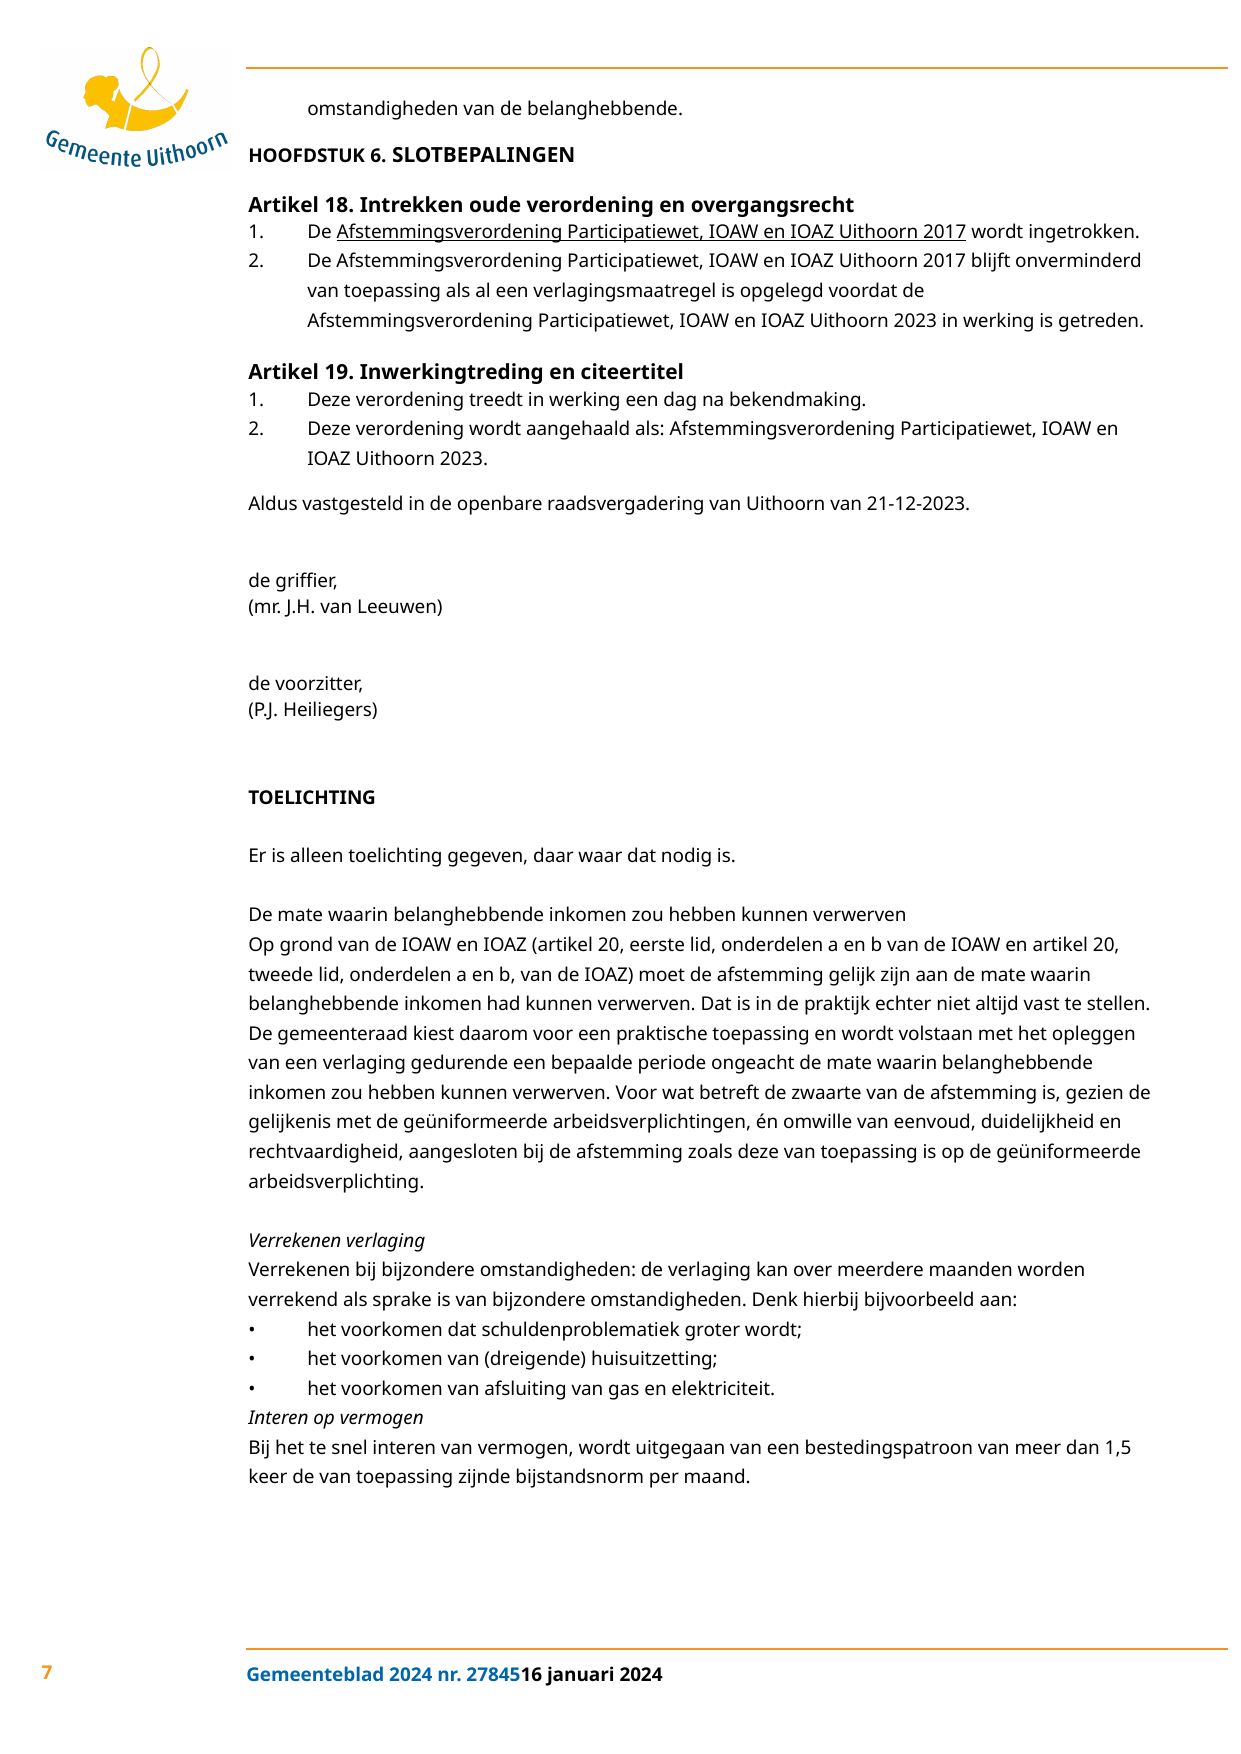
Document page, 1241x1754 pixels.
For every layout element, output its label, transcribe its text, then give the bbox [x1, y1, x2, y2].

text Er is alleen toelichting gegeven, daar waar dat nodig is. [248, 842, 1152, 868]
text HOOFDSTUK 6. SLOTBEPALINGEN [248, 140, 1152, 169]
text Artikel 19. Inwerkingtreding en citeertitel [248, 357, 1152, 386]
text de griffier, [248, 568, 1152, 593]
text De mate waarin belanghebbende inkomen zou hebben kunnen verwerven [248, 902, 1152, 927]
list het voorkomen van afsluiting van gas en elektriciteit. [248, 1375, 1152, 1401]
text Aldus vastgesteld in de openbare raadsvergadering van Uithoorn van 21-12-2023. [248, 491, 1152, 516]
text Interen op vermogen [248, 1404, 1152, 1430]
text Artikel 18. Intrekken oude verordening en overgangsrecht [248, 190, 1152, 218]
text Verrekenen verlaging [248, 1227, 1152, 1253]
list Deze verordening treedt in werking een dag na bekendmaking. [248, 386, 1152, 411]
list Deze verordening wordt aangehaald als: Afstemmingsverordening Participatiewet, IOAW en IOAZ Uithoorn 2023. [248, 415, 1152, 471]
text Bij het te snel interen van vermogen, wordt uitgegaan van een bestedingspatroon van meer dan 1,5 keer de van toepassing zijnde bijstandsnorm per maand. [248, 1434, 1152, 1489]
text Verrekenen bij bijzondere omstandigheden: de verlaging kan over meerdere maanden worden verrekend als sprake is van bijzondere omstandigheden. Denk hierbij bijvoorbeeld aan: [248, 1257, 1152, 1312]
list het voorkomen van (dreigende) huisuitzetting; [248, 1345, 1152, 1371]
text de voorzitter, [248, 671, 1152, 696]
text Op grond van de IOAW en IOAZ (artikel 20, eerste lid, onderdelen a en b van de IOAW en artikel 20, tweede lid, onderdelen a en b, van de IOAZ) moet de afstemming gelijk zijn aan de mate waarin belanghebbende inkomen had kunnen verwerven. Dat is in de praktijk echter niet altijd vast te stellen. De gemeenteraad kiest daarom voor een praktische toepassing en wordt volstaan met het opleggen van een verlaging gedurende een bepaalde periode ongeacht de mate waarin belanghebbende inkomen zou hebben kunnen verwerven. Voor wat betreft de zwaarte van de afstemming is, gezien de gelijkenis met de geüniformeerde arbeidsverplichtingen, én omwille van eenvoud, duidelijkheid en rechtvaardigheid, aangesloten bij de afstemming zoals deze van toepassing is op de geüniformeerde arbeidsverplichting. [248, 931, 1152, 1193]
text (P.J. Heiliegers) [248, 696, 1152, 722]
list De Afstemmingsverordening Participatiewet, IOAW en IOAZ Uithoorn 2017 blijft onverminderd van toepassing als al een verlagingsmaatregel is opgelegd voordat de Afstemmingsverordening Participatiewet, IOAW en IOAZ Uithoorn 2023 in werking is getreden. [248, 248, 1152, 333]
list De Afstemmingsverordening Participatiewet, IOAW en IOAZ Uithoorn 2017 wordt ingetrokken. [248, 218, 1152, 244]
list het voorkomen dat schuldenproblematiek groter wordt; [248, 1316, 1152, 1341]
picture [41, 47, 231, 172]
text (mr. J.H. van Leeuwen) [248, 593, 1152, 619]
list omstandigheden van de belanghebbende. [248, 95, 1152, 121]
text TOELICHTING [248, 773, 1152, 813]
